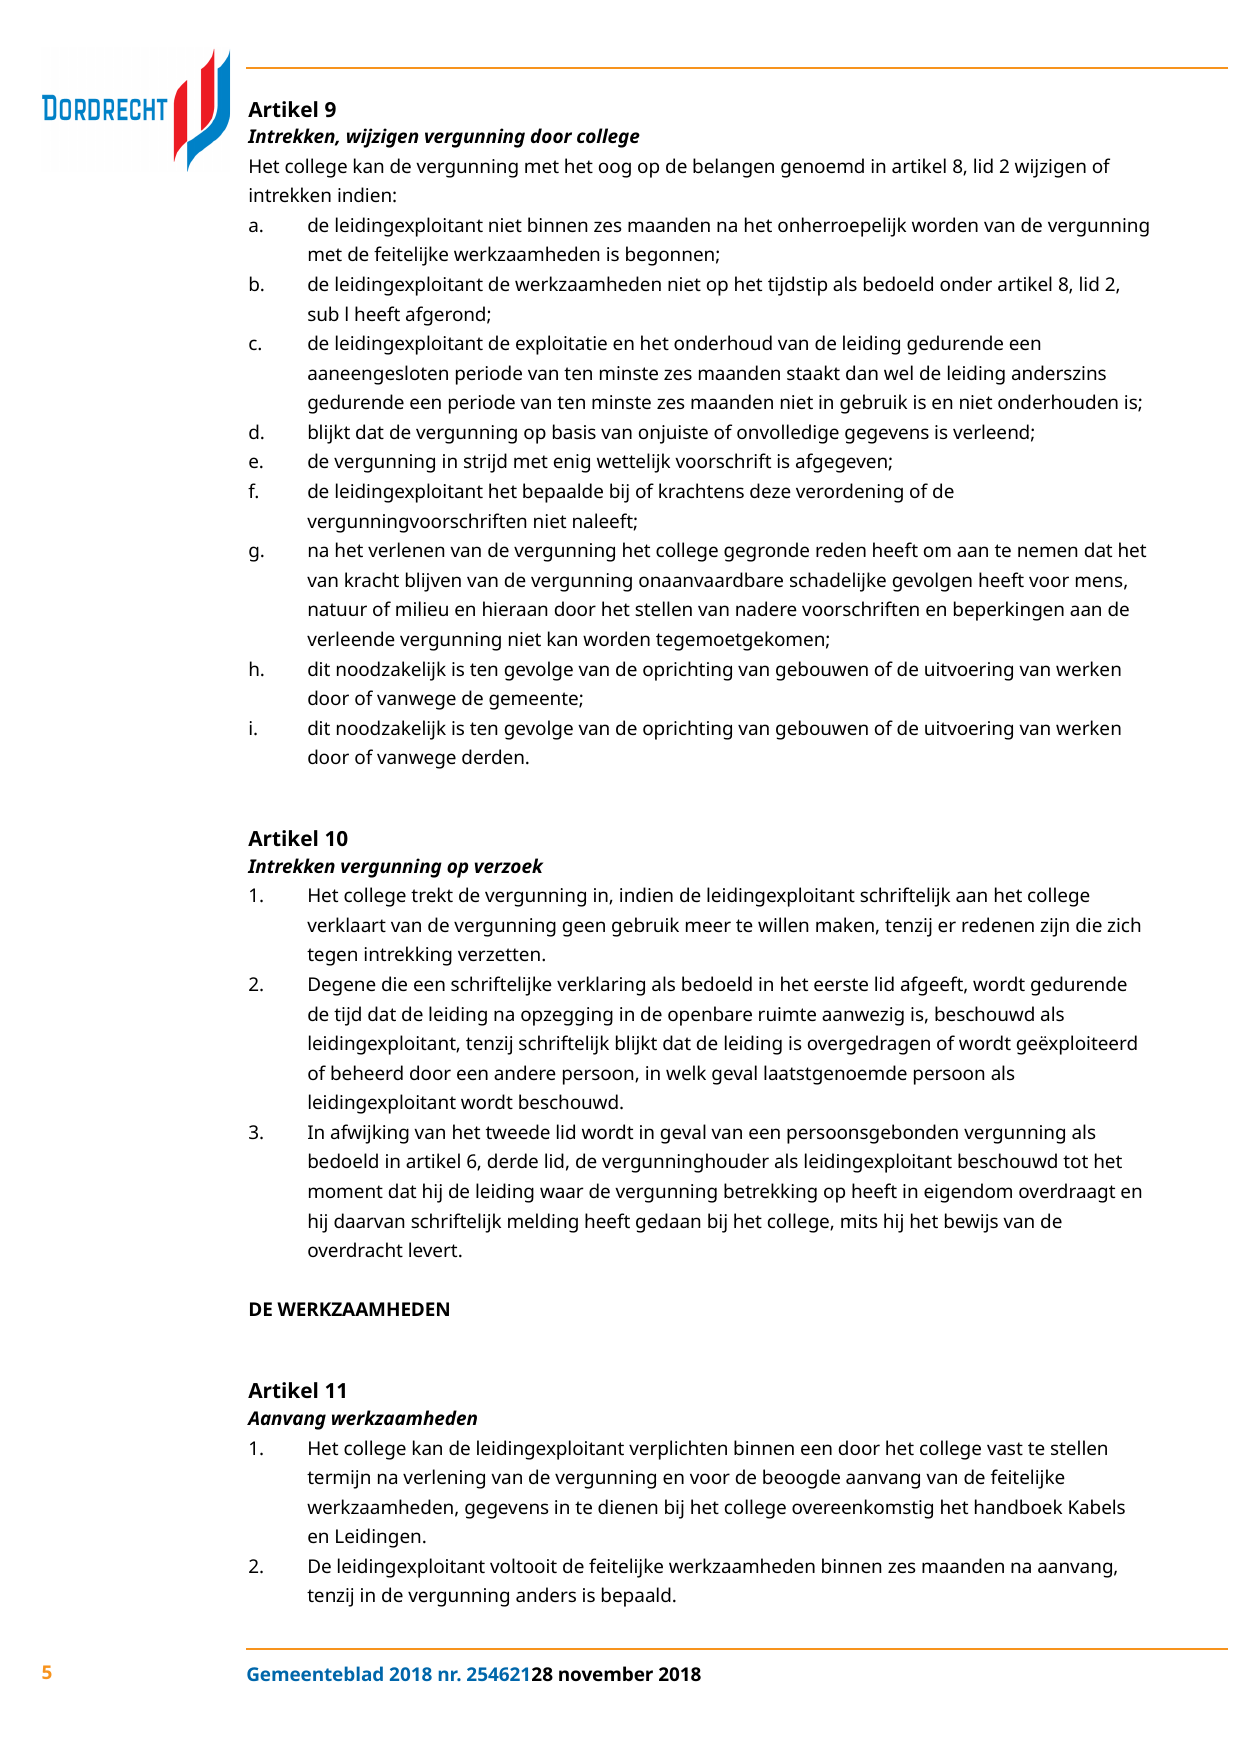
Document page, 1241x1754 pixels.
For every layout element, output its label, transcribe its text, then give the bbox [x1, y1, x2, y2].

text Het college kan de vergunning met het oog op de belangen genoemd in artikel 8, lid 2 wijzigen of intrekken indien: [248, 153, 1152, 208]
list blijkt dat de vergunning op basis van onjuiste of onvolledige gegevens is verleend; [248, 419, 1152, 445]
list De leidingexploitant voltooit de feitelijke werkzaamheden binnen zes maanden na aanvang, tenzij in de vergunning anders is bepaald. [248, 1553, 1152, 1608]
text Artikel 10 [248, 824, 1152, 853]
list Het college trekt de vergunning in, indien de leidingexploitant schriftelijk aan het college verklaart van de vergunning geen gebruik meer te willen maken, tenzij er redenen zijn die zich tegen intrekking verzetten. [248, 882, 1152, 967]
text Artikel 11 [248, 1377, 1152, 1405]
text Aanvang werkzaamheden [248, 1405, 1152, 1431]
list dit noodzakelijk is ten gevolge van de oprichting van gebouwen of de uitvoering van werken door of vanwege derden. [248, 715, 1152, 770]
list de leidingexploitant de exploitatie en het onderhoud van de leiding gedurende een aaneengesloten periode van ten minste zes maanden staakt dan wel de leiding anderszins gedurende een periode van ten minste zes maanden niet in gebruik is en niet onderhouden is; [248, 330, 1152, 415]
text Artikel 9 [248, 95, 1152, 123]
picture [41, 47, 231, 172]
text Intrekken vergunning op verzoek [248, 853, 1152, 879]
list Degene die een schriftelijke verklaring als bedoeld in het eerste lid afgeeft, wordt gedurende de tijd dat de leiding na opzegging in de openbare ruimte aanwezig is, beschouwd als leidingexploitant, tenzij schriftelijk blijkt dat de leiding is overgedragen of wordt geëxploiteerd of beheerd door een andere persoon, in welk geval laatstgenoemde persoon als leidingexploitant wordt beschouwd. [248, 971, 1152, 1115]
list de leidingexploitant de werkzaamheden niet op het tijdstip als bedoeld onder artikel 8, lid 2, sub l heeft afgerond; [248, 271, 1152, 326]
list na het verlenen van de vergunning het college gegronde reden heeft om aan te nemen dat het van kracht blijven van de vergunning onaanvaardbare schadelijke gevolgen heeft voor mens, natuur of milieu en hieraan door het stellen van nadere voorschriften en beperkingen aan de verleende vergunning niet kan worden tegemoetgekomen; [248, 537, 1152, 652]
text Intrekken, wijzigen vergunning door college [248, 123, 1152, 149]
list de leidingexploitant het bepaalde bij of krachtens deze verordening of de vergunningvoorschriften niet naleeft; [248, 478, 1152, 533]
text DE WERKZAAMHEDEN [248, 1297, 1152, 1322]
list In afwijking van het tweede lid wordt in geval van een persoonsgebonden vergunning als bedoeld in artikel 6, derde lid, de vergunninghouder als leidingexploitant beschouwd tot het moment dat hij de leiding waar de vergunning betrekking op heeft in eigendom overdraagt en hij daarvan schriftelijk melding heeft gedaan bij het college, mits hij het bewijs van de overdracht levert. [248, 1119, 1152, 1263]
list de leidingexploitant niet binnen zes maanden na het onherroepelijk worden van de vergunning met de feitelijke werkzaamheden is begonnen; [248, 212, 1152, 267]
list Het college kan de leidingexploitant verplichten binnen een door het college vast te stellen termijn na verlening van de vergunning en voor de beoogde aanvang van de feitelijke werkzaamheden, gegevens in te dienen bij het college overeenkomstig het handboek Kabels en Leidingen. [248, 1435, 1152, 1549]
list dit noodzakelijk is ten gevolge van de oprichting van gebouwen of de uitvoering van werken door of vanwege de gemeente; [248, 656, 1152, 711]
list de vergunning in strijd met enig wettelijk voorschrift is afgegeven; [248, 449, 1152, 474]
